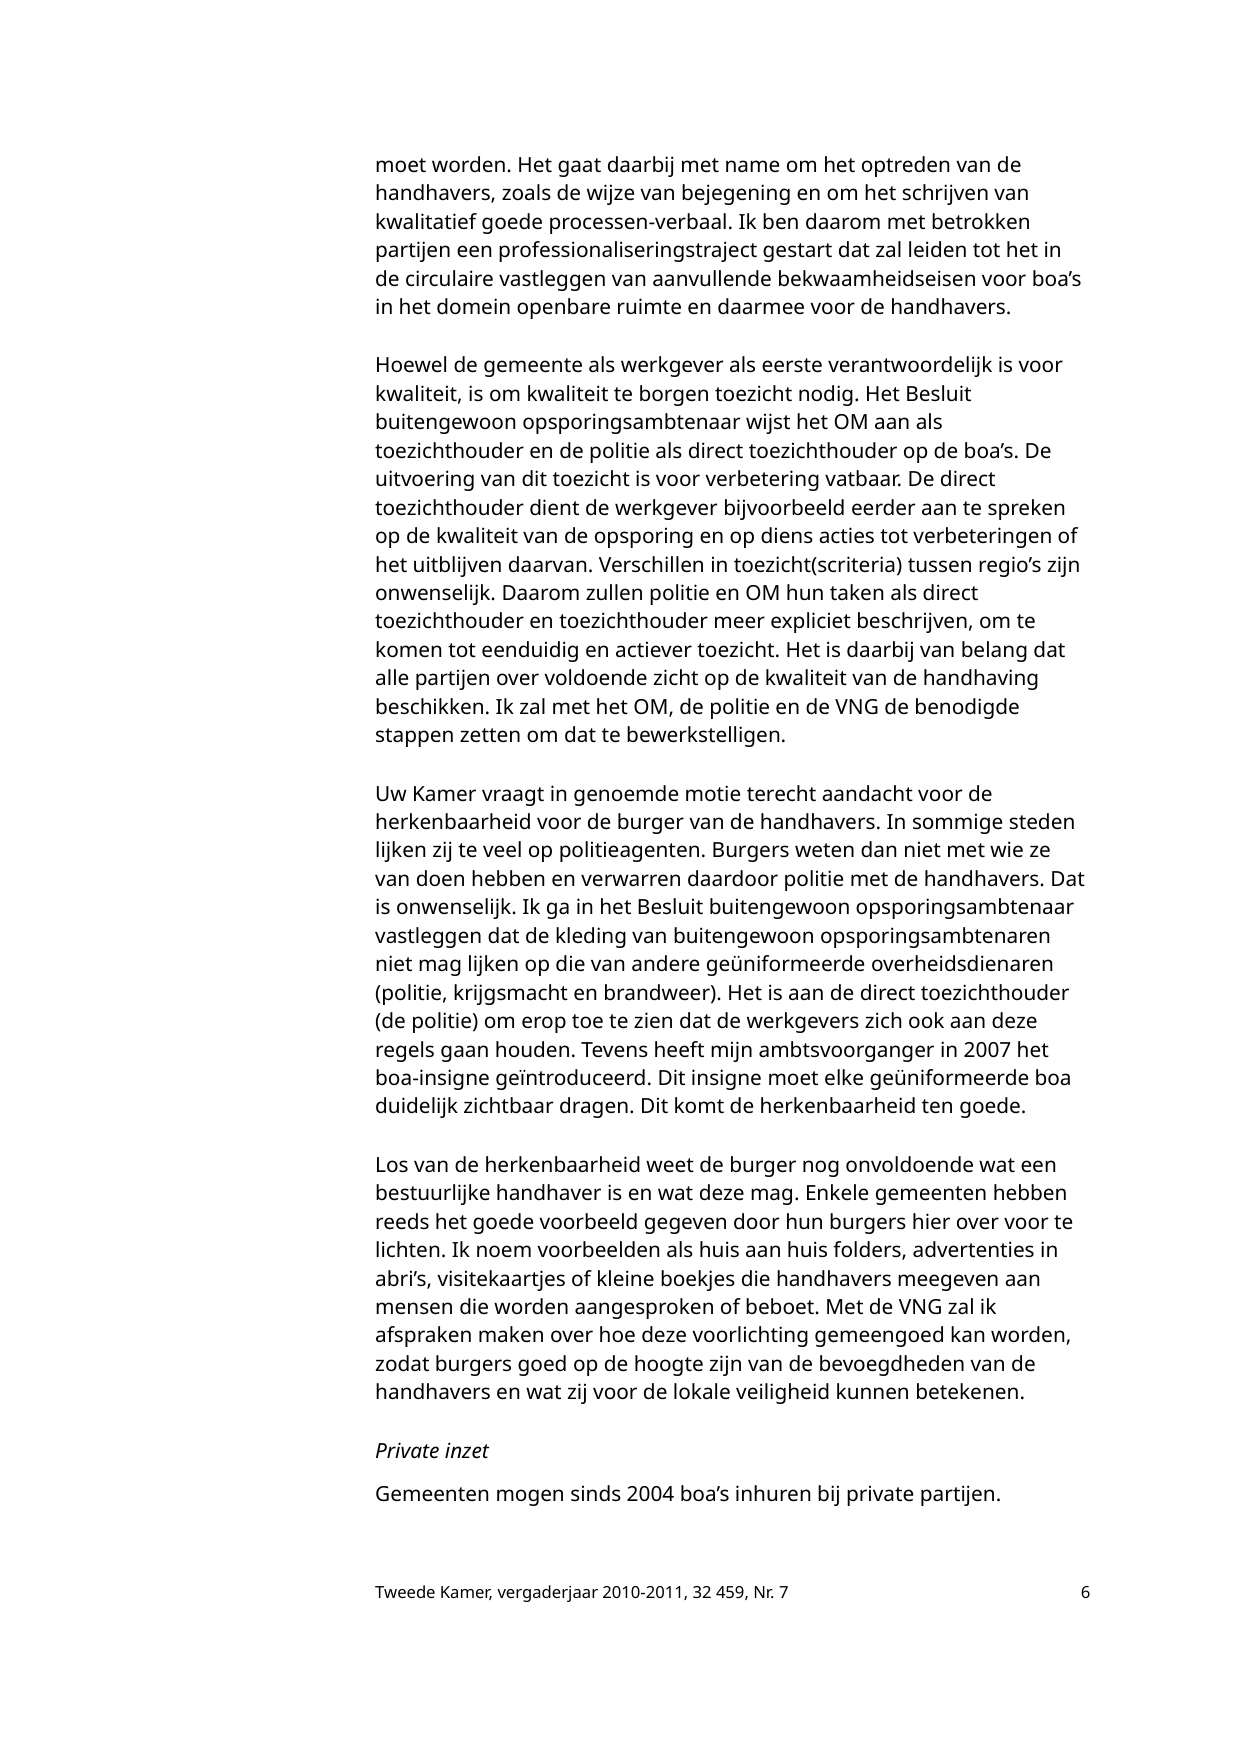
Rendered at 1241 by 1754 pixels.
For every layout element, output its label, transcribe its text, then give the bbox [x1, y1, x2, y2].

text Los van de herkenbaarheid weet de burger nog onvoldoende wat een bestuurlijke handhaver is en wat deze mag. Enkele gemeenten hebben reeds het goede voorbeeld gegeven door hun burgers hier over voor te lichten. Ik noem voorbeelden als huis aan huis folders, advertenties in abri’s, visitekaartjes of kleine boekjes die handhavers meegeven aan mensen die worden aangesproken of beboet. Met de VNG zal ik afspraken maken over hoe deze voorlichting gemeengoed kan worden, zodat burgers goed op de hoogte zijn van de bevoegdheden van de handhavers en wat zij voor de lokale veiligheid kunnen betekenen. [375, 1150, 1090, 1406]
text moet worden. Het gaat daarbij met name om het optreden van de handhavers, zoals de wijze van bejegening en om het schrijven van kwalitatief goede processen-verbaal. Ik ben daarom met betrokken partijen een professionaliseringstraject gestart dat zal leiden tot het in de circulaire vastleggen van aanvullende bekwaamheidseisen voor boa’s in het domein openbare ruimte en daarmee voor de handhavers. [375, 150, 1090, 321]
text Private inzet [375, 1436, 1090, 1464]
text Uw Kamer vraagt in genoemde motie terecht aandacht voor de herkenbaarheid voor de burger van de handhavers. In sommige steden lijken zij te veel op politieagenten. Burgers weten dan niet met wie ze van doen hebben en verwarren daardoor politie met de handhavers. Dat is onwenselijk. Ik ga in het Besluit buitengewoon opsporingsambtenaar vastleggen dat de kleding van buitengewoon opsporingsambtenaren niet mag lijken op die van andere geüniformeerde overheidsdienaren (politie, krijgsmacht en brandweer). Het is aan de direct toezichthouder (de politie) om erop toe te zien dat de werkgevers zich ook aan deze regels gaan houden. Tevens heeft mijn ambtsvoorganger in 2007 het boa-insigne geïntroduceerd. Dit insigne moet elke geüniformeerde boa duidelijk zichtbaar dragen. Dit komt de herkenbaarheid ten goede. [375, 779, 1090, 1120]
text Hoewel de gemeente als werkgever als eerste verantwoordelijk is voor kwaliteit, is om kwaliteit te borgen toezicht nodig. Het Besluit buitengewoon opsporingsambtenaar wijst het OM aan als toezichthouder en de politie als direct toezichthouder op de boa’s. De uitvoering van dit toezicht is voor verbetering vatbaar. De direct toezichthouder dient de werkgever bijvoorbeeld eerder aan te spreken op de kwaliteit van de opsporing en op diens acties tot verbeteringen of het uitblijven daarvan. Verschillen in toezicht(scriteria) tussen regio’s zijn onwenselijk. Daarom zullen politie en OM hun taken als direct toezichthouder en toezichthouder meer expliciet beschrijven, om te komen tot eenduidig en actiever toezicht. Het is daarbij van belang dat alle partijen over voldoende zicht op de kwaliteit van de handhaving beschikken. Ik zal met het OM, de politie en de VNG de benodigde stappen zetten om dat te bewerkstelligen. [375, 351, 1090, 749]
text Gemeenten mogen sinds 2004 boa’s inhuren bij private partijen. [375, 1479, 1090, 1508]
